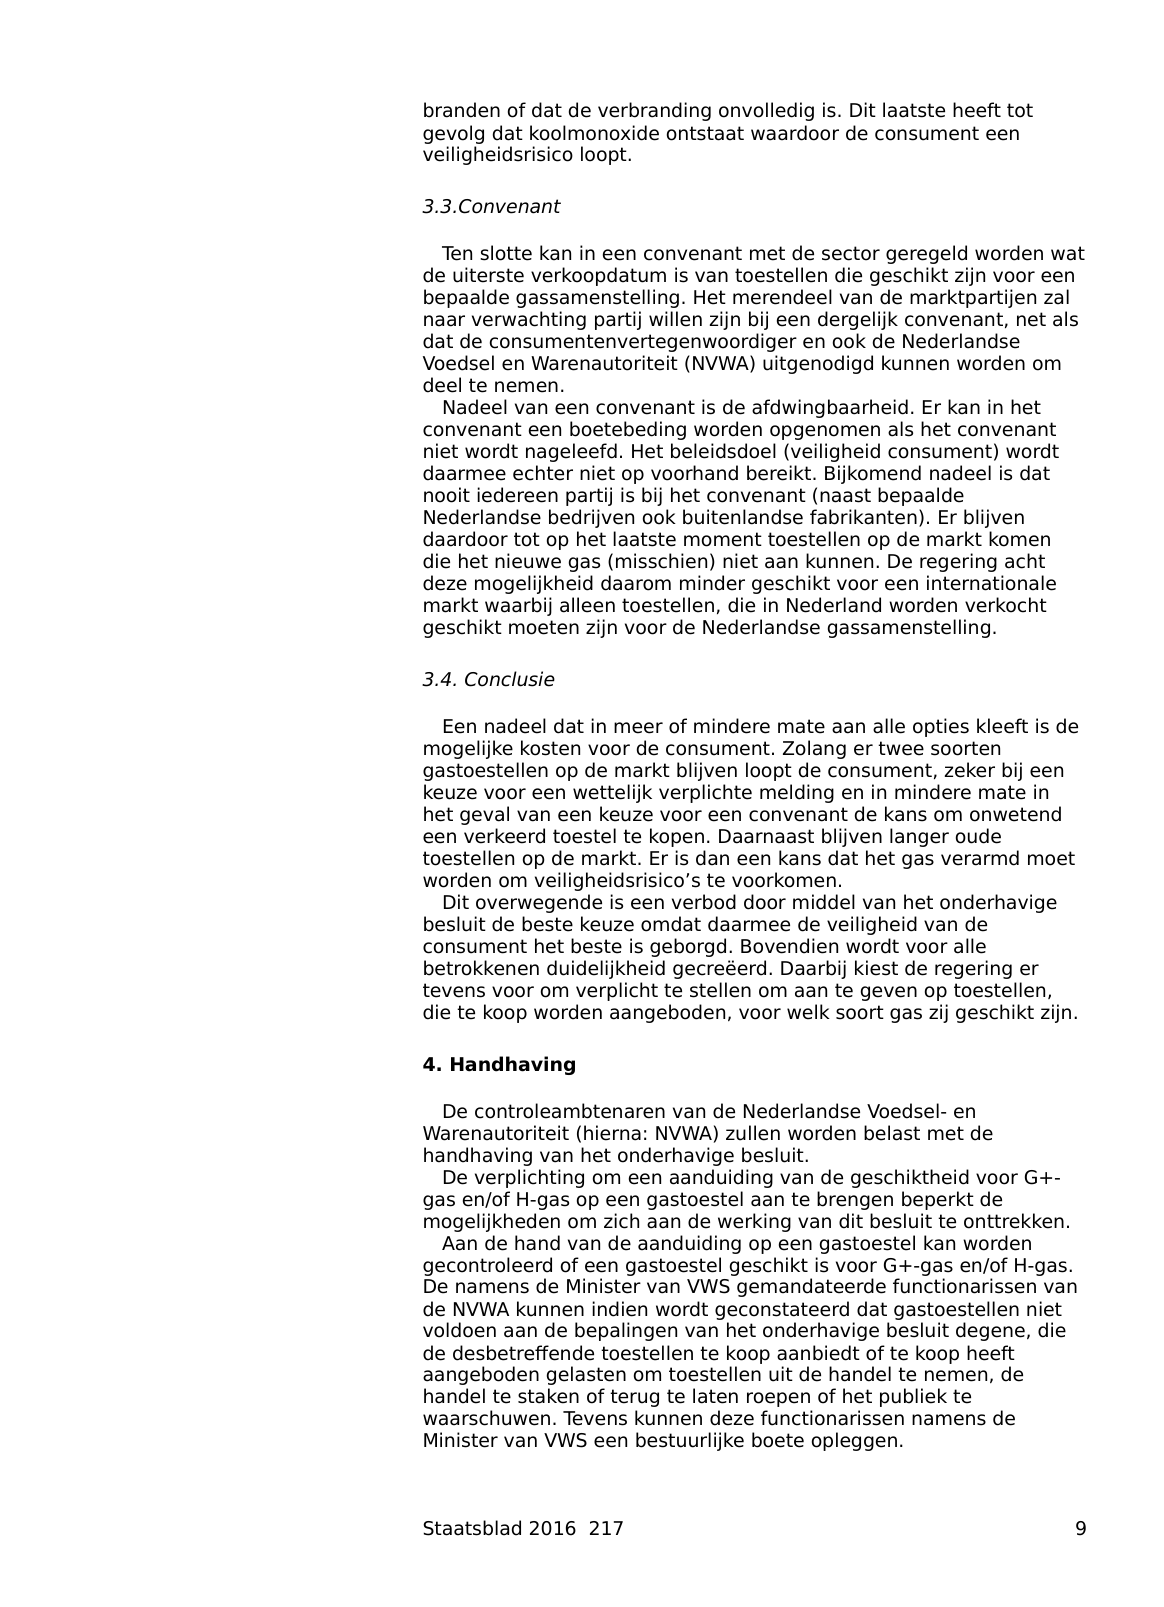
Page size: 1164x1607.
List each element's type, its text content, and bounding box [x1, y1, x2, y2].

text De verplichting om een aanduiding van de geschiktheid voor G+-gas en/of H-gas op een gastoestel aan te brengen beperkt de mogelijkheden om zich aan de werking van dit besluit te onttrekken. [422, 1167, 1087, 1232]
text Ten slotte kan in een convenant met de sector geregeld worden wat de uiterste verkoopdatum is van toestellen die geschikt zijn voor een bepaalde gassamenstelling. Het merendeel van de marktpartijen zal naar verwachting partij willen zijn bij een dergelijk convenant, net als dat de consumentenvertegenwoordiger en ook de Nederlandse Voedsel en Warenautoriteit (NVWA) uitgenodigd kunnen worden om deel te nemen. [422, 243, 1087, 397]
text branden of dat de verbranding onvolledig is. Dit laatste heeft tot gevolg dat koolmonoxide ontstaat waardoor de consument een veiligheidsrisico loopt. [422, 100, 1087, 166]
subtitle 4. Handhaving [422, 1054, 1087, 1076]
text Een nadeel dat in meer of mindere mate aan alle opties kleeft is de mogelijke kosten voor de consument. Zolang er twee soorten gastoestellen op de markt blijven loopt de consument, zeker bij een keuze voor een wettelijk verplichte melding en in mindere mate in het geval van een keuze voor een convenant de kans om onwetend een verkeerd toestel te kopen. Daarnaast blijven langer oude toestellen op de markt. Er is dan een kans dat het gas verarmd moet worden om veiligheidsrisico’s te voorkomen. [422, 716, 1087, 892]
text Aan de hand van de aanduiding op een gastoestel kan worden gecontroleerd of een gastoestel geschikt is voor G+-gas en/of H-gas. De namens de Minister van VWS gemandateerde functionarissen van de NVWA kunnen indien wordt geconstateerd dat gastoestellen niet voldoen aan de bepalingen van het onderhavige besluit degene, die de desbetreffende toestellen te koop aanbiedt of te koop heeft aangeboden gelasten om toestellen uit de handel te nemen, de handel te staken of terug te laten roepen of het publiek te waarschuwen. Tevens kunnen deze functionarissen namens de Minister van VWS een bestuurlijke boete opleggen. [422, 1232, 1087, 1452]
text De controleambtenaren van de Nederlandse Voedsel- en Warenautoriteit (hierna: NVWA) zullen worden belast met de handhaving van het onderhavige besluit. [422, 1101, 1087, 1167]
subtitle 3.3.Convenant [422, 196, 1087, 218]
subtitle 3.4. Conclusie [422, 669, 1087, 691]
text Dit overwegende is een verbod door middel van het onderhavige besluit de beste keuze omdat daarmee de veiligheid van de consument het beste is geborgd. Bovendien wordt voor alle betrokkenen duidelijkheid gecreëerd. Daarbij kiest de regering er tevens voor om verplicht te stellen om aan te geven op toestellen, die te koop worden aangeboden, voor welk soort gas zij geschikt zijn. [422, 892, 1087, 1024]
text Nadeel van een convenant is de afdwingbaarheid. Er kan in het convenant een boetebeding worden opgenomen als het convenant niet wordt nageleefd. Het beleidsdoel (veiligheid consument) wordt daarmee echter niet op voorhand bereikt. Bijkomend nadeel is dat nooit iedereen partij is bij het convenant (naast bepaalde Nederlandse bedrijven ook buitenlandse fabrikanten). Er blijven daardoor tot op het laatste moment toestellen op de markt komen die het nieuwe gas (misschien) niet aan kunnen. De regering acht deze mogelijkheid daarom minder geschikt voor een internationale markt waarbij alleen toestellen, die in Nederland worden verkocht geschikt moeten zijn voor de Nederlandse gassamenstelling. [422, 397, 1087, 639]
